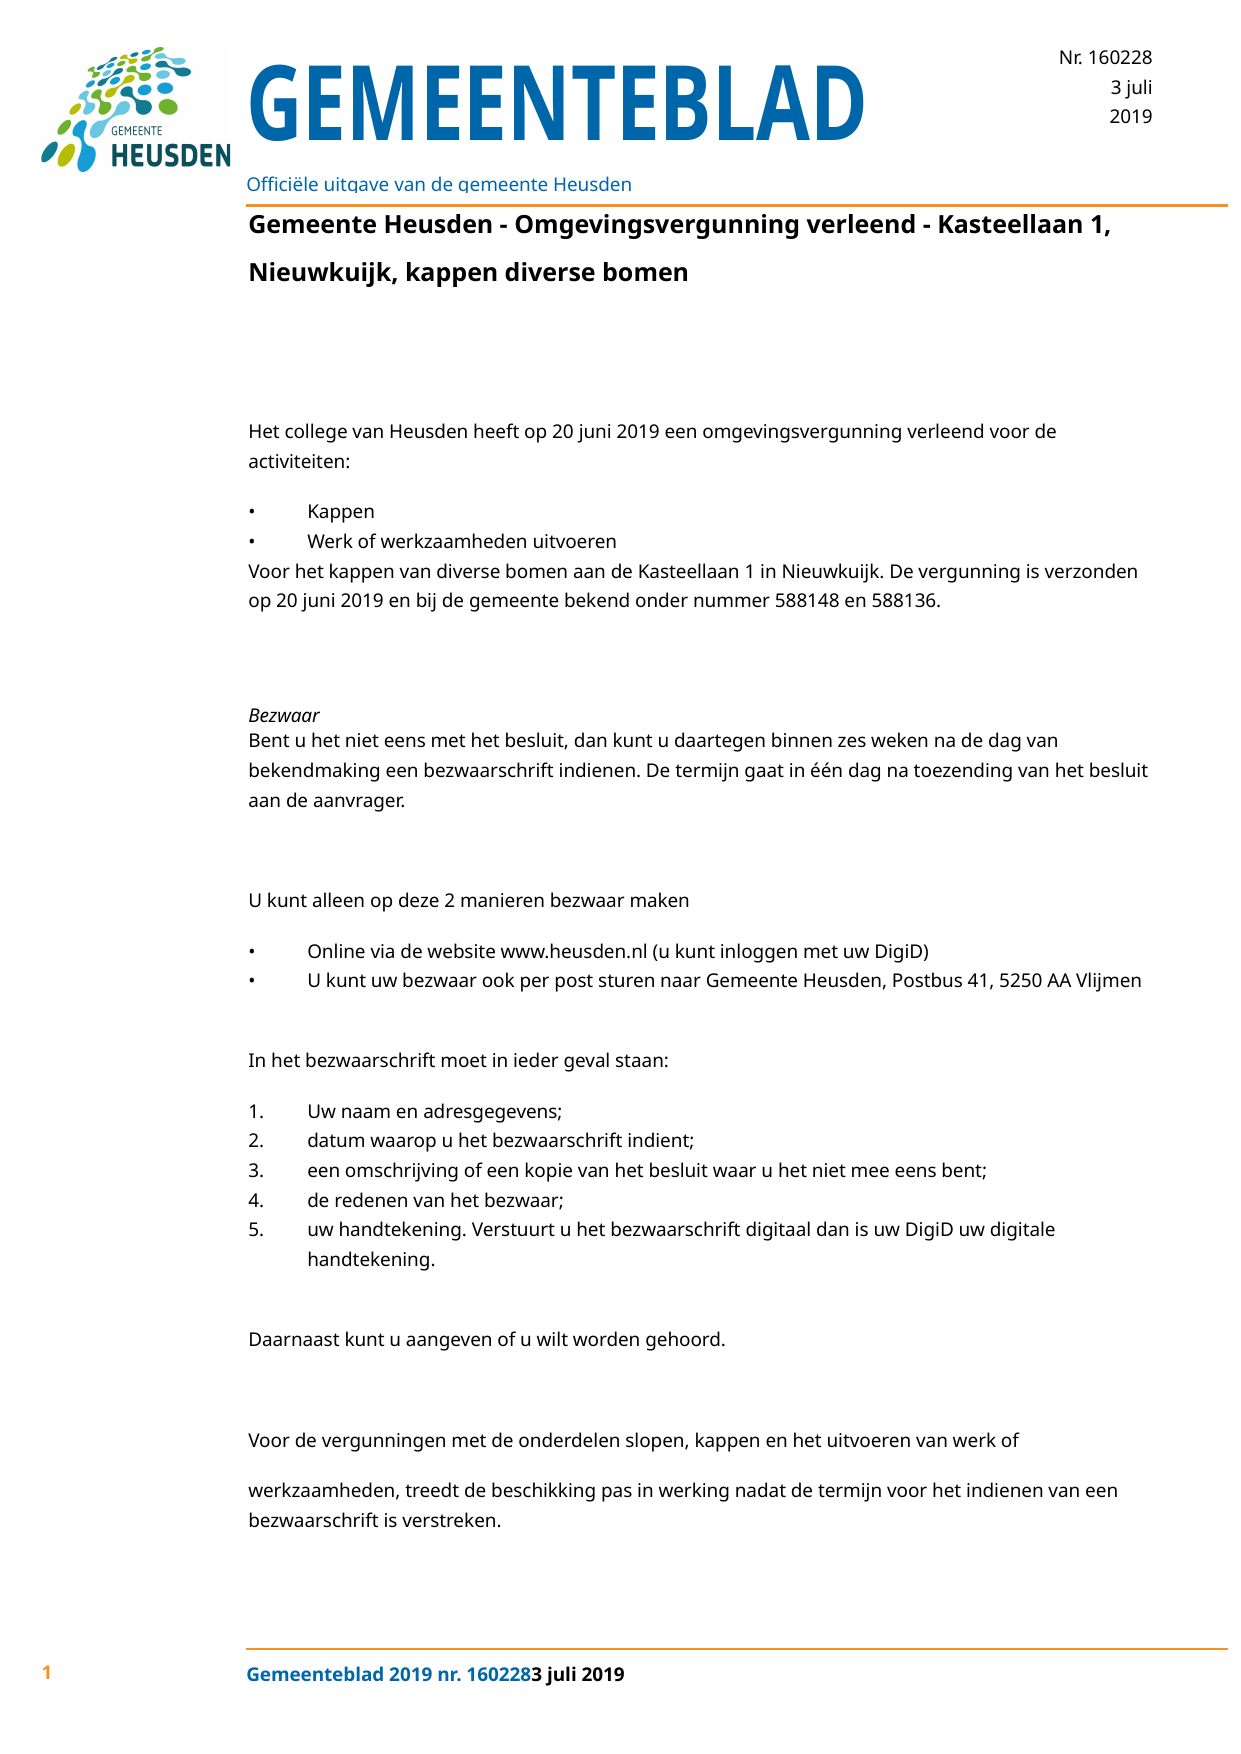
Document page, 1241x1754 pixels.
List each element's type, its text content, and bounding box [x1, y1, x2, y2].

text werkzaamheden, treedt de beschikking pas in werking nadat de termijn voor het indienen van een bezwaarschrift is verstreken. [248, 1477, 1152, 1532]
list Werk of werkzaamheden uitvoeren [248, 528, 1152, 554]
picture [41, 47, 231, 172]
list uw handtekening. Verstuurt u het bezwaarschrift digitaal dan is uw DigiD uw digitale handtekening. [248, 1216, 1152, 1272]
text Bent u het niet eens met het besluit, dan kunt u daartegen binnen zes weken na de dag van bekendmaking een bezwaarschrift indienen. De termijn gaat in één dag na toezending van het besluit aan de aanvrager. [248, 728, 1152, 812]
text U kunt alleen op deze 2 manieren bezwaar maken [248, 888, 1152, 913]
text Daarnaast kunt u aangeven of u wilt worden gehoord. [248, 1326, 1152, 1352]
list datum waarop u het bezwaarschrift indient; [248, 1128, 1152, 1153]
list de redenen van het bezwaar; [248, 1187, 1152, 1212]
list Kappen [248, 499, 1152, 524]
text Voor de vergunningen met de onderdelen slopen, kappen en het uitvoeren van werk of [248, 1427, 1152, 1452]
text Bezwaar [248, 702, 1152, 728]
text In het bezwaarschrift moet in ieder geval staan: [248, 1048, 1152, 1073]
list Online via de website www.heusden.nl (u kunt inloggen met uw DigiD) [248, 938, 1152, 964]
list een omschrijving of een kopie van het besluit waar u het niet mee eens bent; [248, 1157, 1152, 1183]
list Uw naam en adresgegevens; [248, 1098, 1152, 1124]
list U kunt uw bezwaar ook per post sturen naar Gemeente Heusden, Postbus 41, 5250 AA Vlijmen [248, 968, 1152, 993]
text Voor het kappen van diverse bomen aan de Kasteellaan 1 in Nieuwkuijk. De vergunning is verzonden op 20 juni 2019 en bij de gemeente bekend onder nummer 588148 en 588136. [248, 558, 1152, 613]
text Gemeente Heusden - Omgevingsvergunning verleend - Kasteellaan 1, Nieuwkuijk, kappen diverse bomen [248, 207, 1152, 288]
text Het college van Heusden heeft op 20 juni 2019 een omgevingsvergunning verleend voor de activiteiten: [248, 419, 1152, 474]
